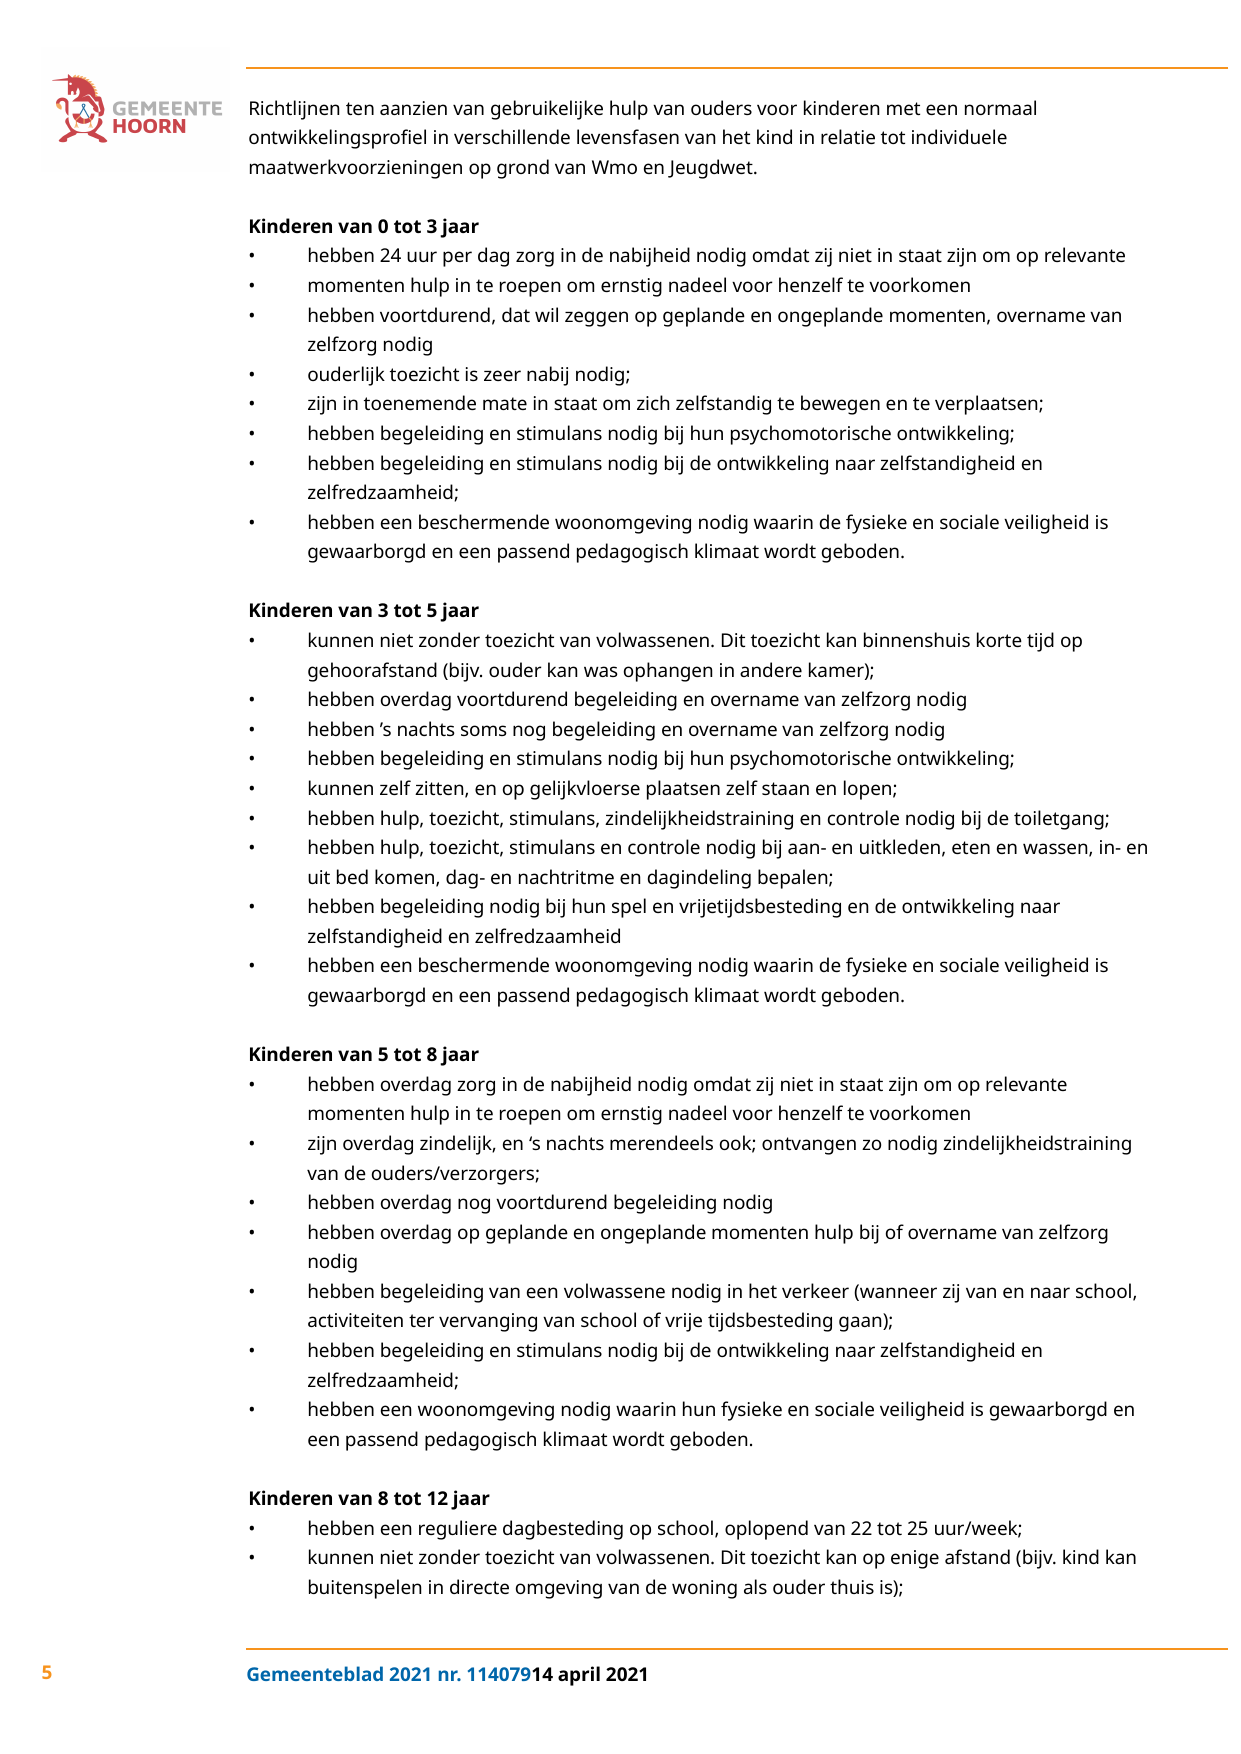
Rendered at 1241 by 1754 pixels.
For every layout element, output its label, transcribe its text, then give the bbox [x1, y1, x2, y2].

text Richtlijnen ten aanzien van gebruikelijke hulp van ouders voor kinderen met een normaal ontwikkelingsprofiel in verschillende levensfasen van het kind in relatie tot individuele maatwerkvoorzieningen op grond van Wmo en Jeugdwet. [248, 95, 1152, 180]
list hebben overdag op geplande en ongeplande momenten hulp bij of overname van zelfzorg nodig [248, 1219, 1152, 1274]
list hebben een beschermende woonomgeving nodig waarin de fysieke en sociale veiligheid is gewaarborgd en een passend pedagogisch klimaat wordt geboden. [248, 509, 1152, 564]
text Kinderen van 0 tot 3 jaar [248, 213, 1152, 239]
list hebben begeleiding nodig bij hun spel en vrijetijdsbesteding en de ontwikkeling naar zelfstandigheid en zelfredzaamheid [248, 893, 1152, 949]
list kunnen zelf zitten, en op gelijkvloerse plaatsen zelf staan en lopen; [248, 775, 1152, 801]
list hebben begeleiding en stimulans nodig bij de ontwikkeling naar zelfstandigheid en zelfredzaamheid; [248, 1337, 1152, 1393]
list hebben hulp, toezicht, stimulans en controle nodig bij aan- en uitkleden, eten en wassen, in- en uit bed komen, dag- en nachtritme en dagindeling bepalen; [248, 834, 1152, 890]
text Kinderen van 3 tot 5 jaar [248, 598, 1152, 623]
list zijn in toenemende mate in staat om zich zelfstandig te bewegen en te verplaatsen; [248, 391, 1152, 416]
list hebben overdag nog voortdurend begeleiding nodig [248, 1189, 1152, 1215]
list hebben voortdurend, dat wil zeggen op geplande en ongeplande momenten, overname van zelfzorg nodig [248, 302, 1152, 357]
list hebben begeleiding en stimulans nodig bij hun psychomotorische ontwikkeling; [248, 420, 1152, 446]
list kunnen niet zonder toezicht van volwassenen. Dit toezicht kan op enige afstand (bijv. kind kan buitenspelen in directe omgeving van de woning als ouder thuis is); [248, 1544, 1152, 1600]
picture [41, 47, 231, 172]
list hebben begeleiding en stimulans nodig bij hun psychomotorische ontwikkeling; [248, 746, 1152, 771]
text Kinderen van 5 tot 8 jaar [248, 1041, 1152, 1067]
list kunnen niet zonder toezicht van volwassenen. Dit toezicht kan binnenshuis korte tijd op gehoorafstand (bijv. ouder kan was ophangen in andere kamer); [248, 627, 1152, 683]
list hebben ’s nachts soms nog begeleiding en overname van zelfzorg nodig [248, 716, 1152, 742]
list ouderlijk toezicht is zeer nabij nodig; [248, 361, 1152, 387]
list hebben een woonomgeving nodig waarin hun fysieke en sociale veiligheid is gewaarborgd en een passend pedagogisch klimaat wordt geboden. [248, 1396, 1152, 1452]
text Kinderen van 8 tot 12 jaar [248, 1485, 1152, 1511]
list hebben een reguliere dagbesteding op school, oplopend van 22 tot 25 uur/week; [248, 1515, 1152, 1541]
list hebben 24 uur per dag zorg in de nabijheid nodig omdat zij niet in staat zijn om op relevante [248, 243, 1152, 268]
list hebben overdag zorg in de nabijheid nodig omdat zij niet in staat zijn om op relevante momenten hulp in te roepen om ernstig nadeel voor henzelf te voorkomen [248, 1071, 1152, 1126]
list hebben hulp, toezicht, stimulans, zindelijkheidstraining en controle nodig bij de toiletgang; [248, 805, 1152, 831]
list hebben begeleiding van een volwassene nodig in het verkeer (wanneer zij van en naar school, activiteiten ter vervanging van school of vrije tijdsbesteding gaan); [248, 1278, 1152, 1333]
list hebben begeleiding en stimulans nodig bij de ontwikkeling naar zelfstandigheid en zelfredzaamheid; [248, 450, 1152, 505]
list zijn overdag zindelijk, en ‘s nachts merendeels ook; ontvangen zo nodig zindelijkheidstraining van de ouders/verzorgers; [248, 1130, 1152, 1186]
list hebben overdag voortdurend begeleiding en overname van zelfzorg nodig [248, 686, 1152, 712]
list hebben een beschermende woonomgeving nodig waarin de fysieke en sociale veiligheid is gewaarborgd en een passend pedagogisch klimaat wordt geboden. [248, 953, 1152, 1008]
list momenten hulp in te roepen om ernstig nadeel voor henzelf te voorkomen [248, 272, 1152, 298]
